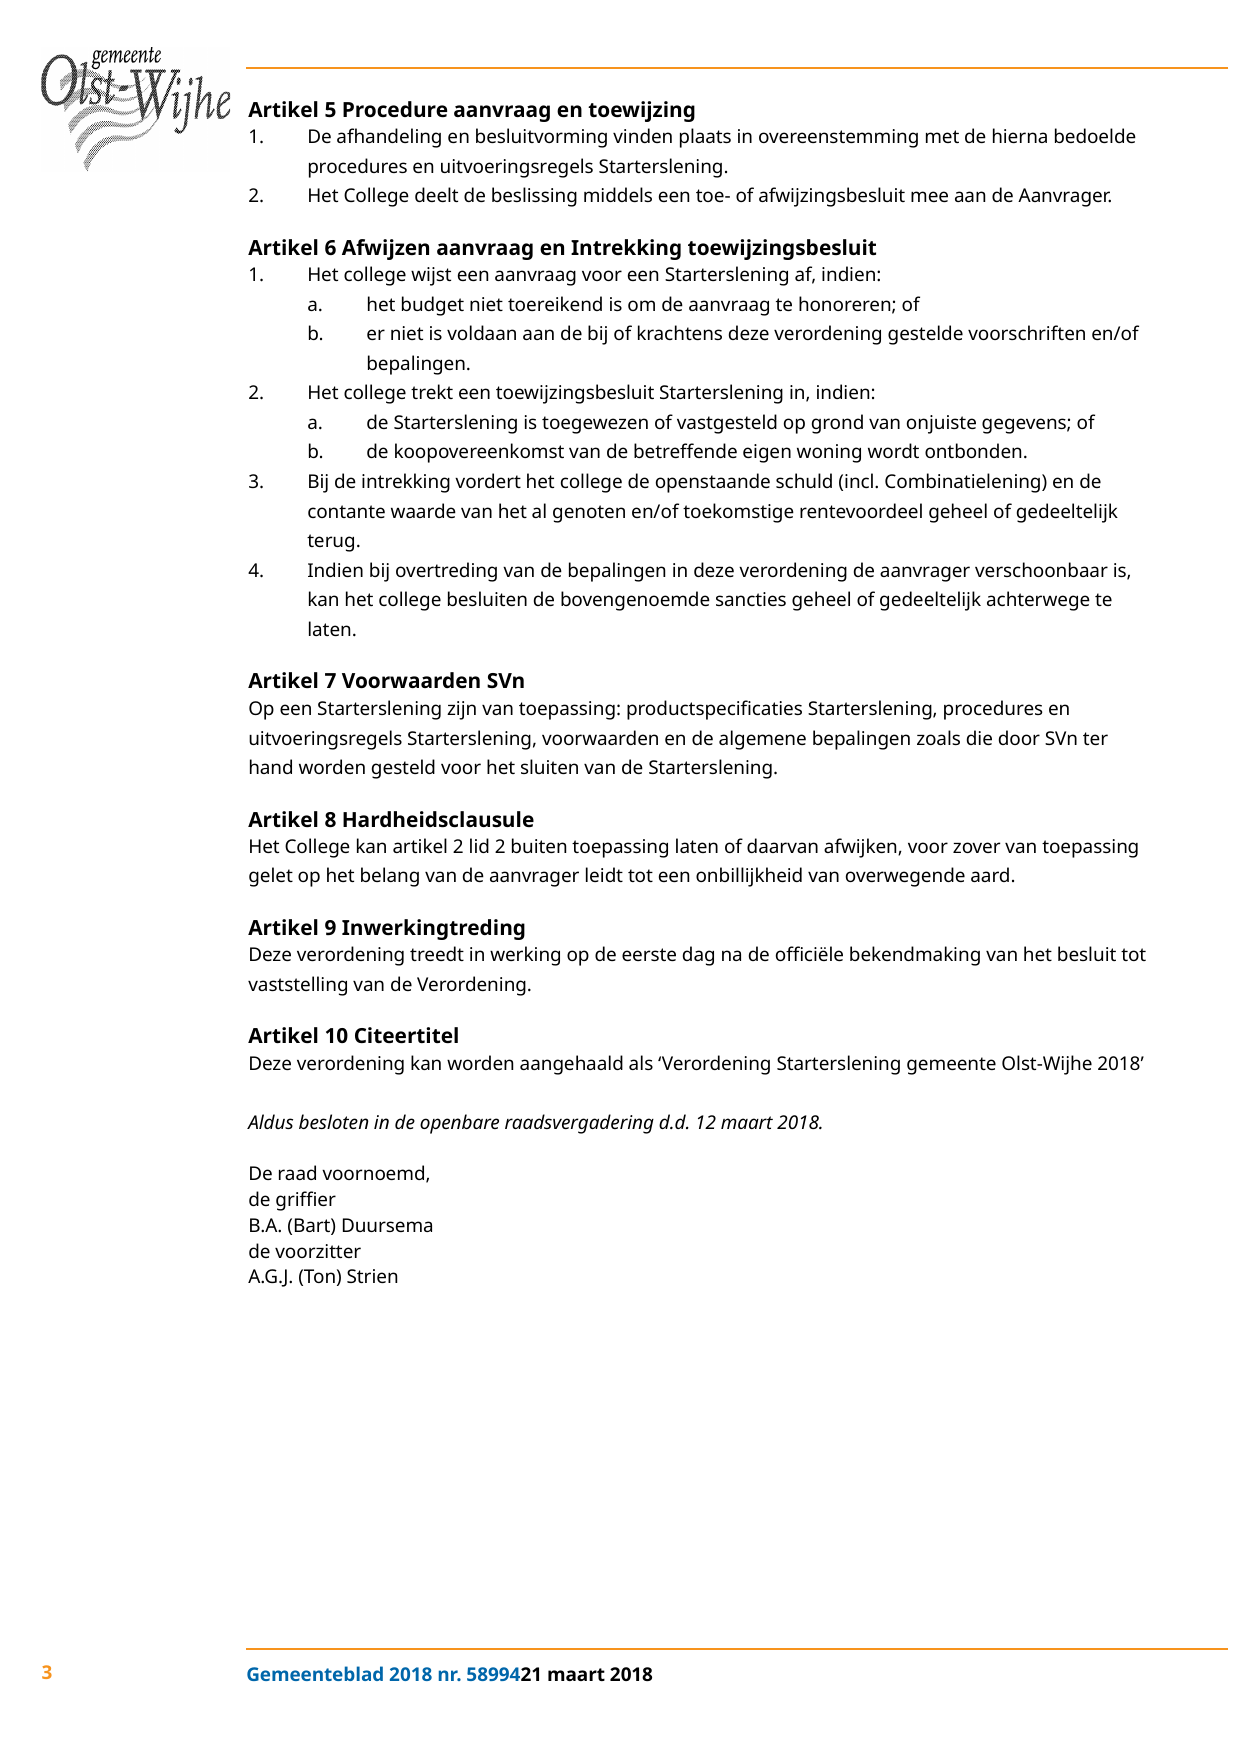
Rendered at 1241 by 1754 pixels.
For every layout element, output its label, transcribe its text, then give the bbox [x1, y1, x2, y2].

text Artikel 6 Afwijzen aanvraag en Intrekking toewijzingsbesluit [248, 233, 1152, 261]
text B.A. (Bart) Duursema [248, 1212, 1152, 1238]
text Artikel 7 Voorwaarden SVn [248, 667, 1152, 695]
list De afhandeling en besluitvorming vinden plaats in overeenstemming met de hierna bedoelde [248, 123, 1152, 149]
list de koopovereenkomst van de betreffende eigen woning wordt ontbonden. [307, 439, 1152, 464]
text de voorzitter [248, 1238, 1152, 1263]
list procedures en uitvoeringsregels Starterslening. [248, 153, 1152, 178]
list Het college wijst een aanvraag voor een Starterslening af, indien: [248, 261, 1152, 287]
text Artikel 9 Inwerkingtreding [248, 913, 1152, 942]
list Indien bij overtreding van de bepalingen in deze verordening de aanvrager verschoonbaar is, kan het college besluiten de bovengenoemde sancties geheel of gedeeltelijk achterwege te laten. [248, 557, 1152, 642]
list er niet is voldaan aan de bij of krachtens deze verordening gestelde voorschriften en/of bepalingen. [307, 320, 1152, 376]
text Op een Starterslening zijn van toepassing: productspecificaties Starterslening, procedures en uitvoeringsregels Starterslening, voorwaarden en de algemene bepalingen zoals die door SVn ter hand worden gesteld voor het sluiten van de Starterslening. [248, 695, 1152, 780]
text De raad voornoemd, [248, 1161, 1152, 1186]
list Bij de intrekking vordert het college de openstaande schuld (incl. Combinatielening) en de contante waarde van het al genoten en/of toekomstige rentevoordeel geheel of gedeeltelijk terug. [248, 468, 1152, 553]
text Deze verordening treedt in werking op de eerste dag na de officiële bekendmaking van het besluit tot vaststelling van de Verordening. [248, 942, 1152, 997]
list het budget niet toereikend is om de aanvraag te honoreren; of [307, 291, 1152, 317]
text Deze verordening kan worden aangehaald als ‘Verordening Starterslening gemeente Olst-Wijhe 2018’ [248, 1050, 1152, 1076]
picture [41, 47, 231, 172]
list de Starterslening is toegewezen of vastgesteld op grond van onjuiste gegevens; of [307, 409, 1152, 435]
text Artikel 5 Procedure aanvraag en toewijzing [248, 95, 1152, 123]
text Artikel 8 Hardheidsclausule [248, 805, 1152, 833]
text A.G.J. (Ton) Strien [248, 1263, 1152, 1289]
text Aldus besloten in de openbare raadsvergadering d.d. 12 maart 2018. [248, 1109, 1152, 1135]
text Artikel 10 Citeertitel [248, 1022, 1152, 1050]
list Het college trekt een toewijzingsbesluit Starterslening in, indien: [248, 379, 1152, 405]
text de griffier [248, 1186, 1152, 1212]
list Het College deelt de beslissing middels een toe- of afwijzingsbesluit mee aan de Aanvrager. [248, 182, 1152, 208]
text Het College kan artikel 2 lid 2 buiten toepassing laten of daarvan afwijken, voor zover van toepassing gelet op het belang van de aanvrager leidt tot een onbillijkheid van overwegende aard. [248, 833, 1152, 888]
